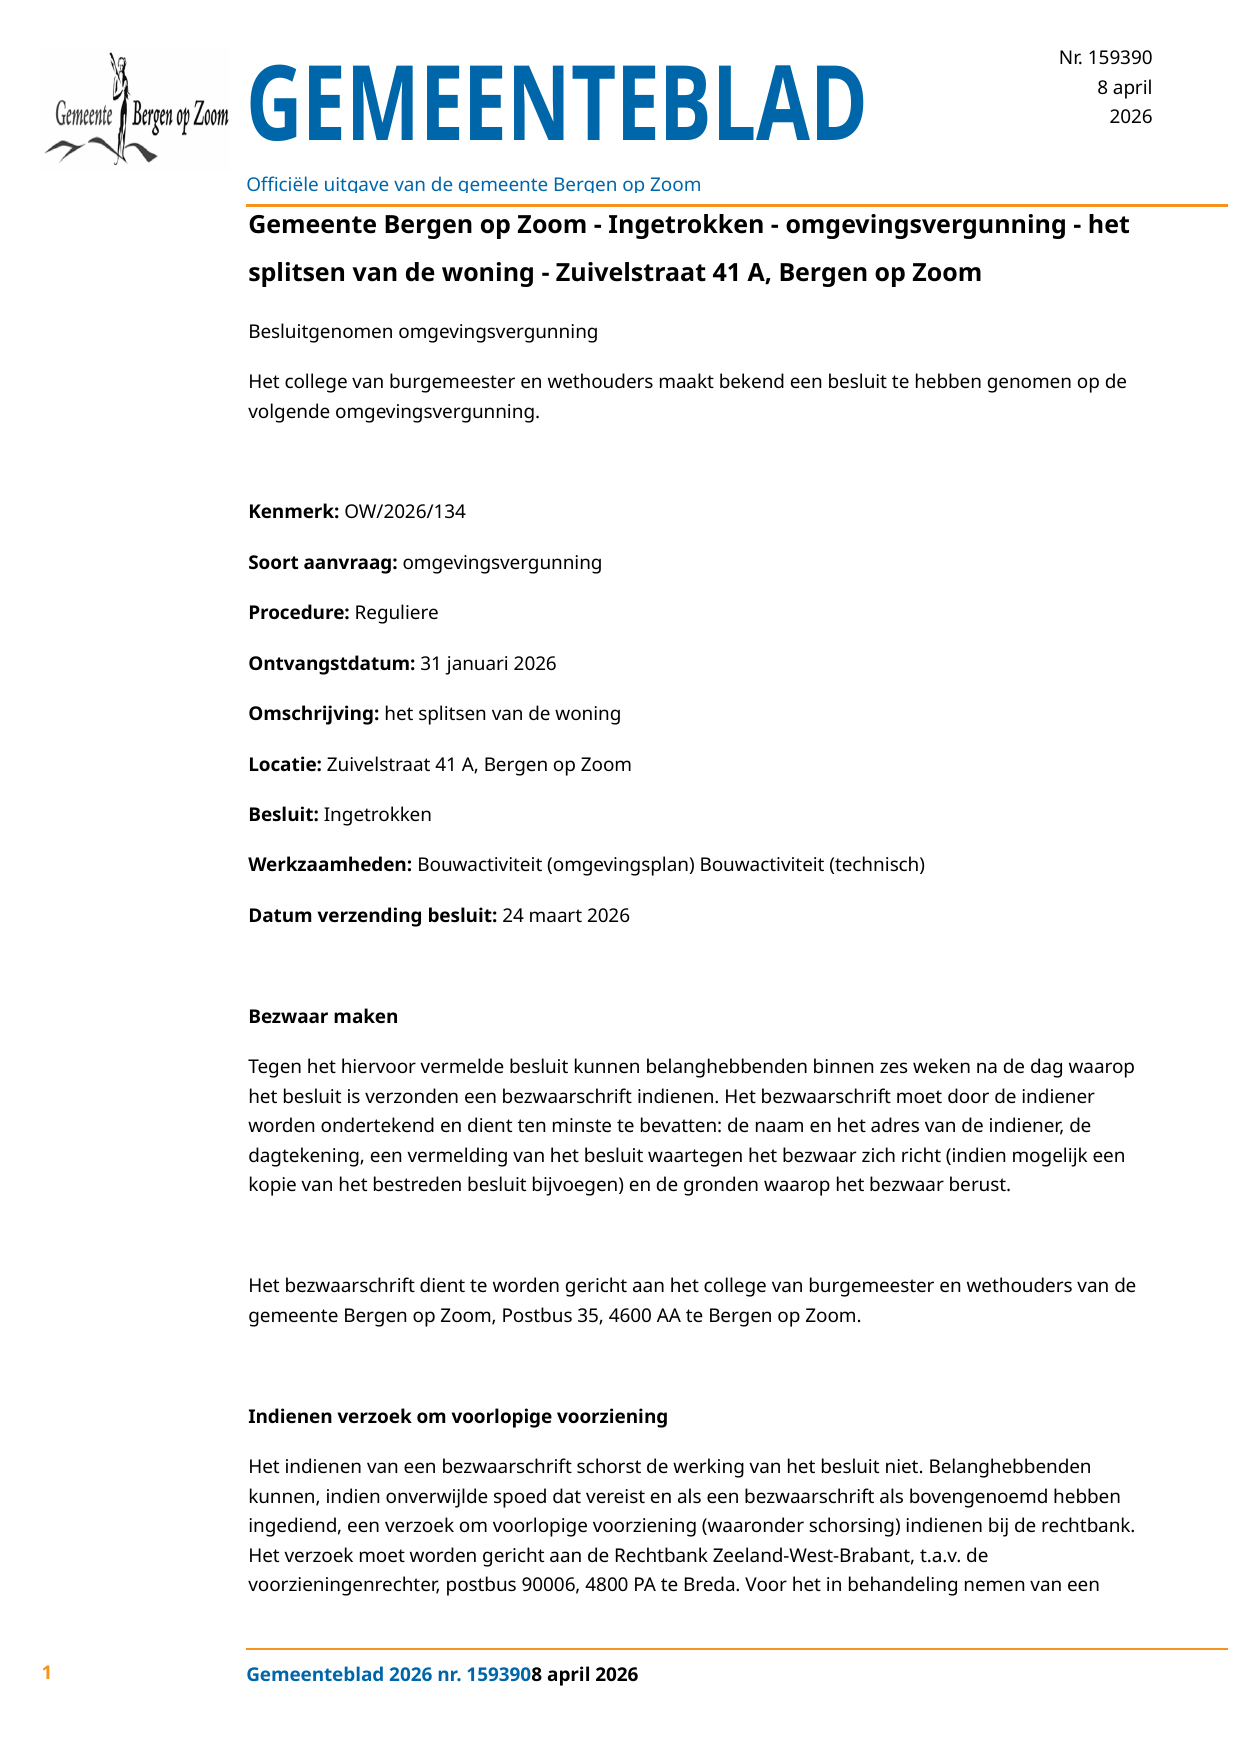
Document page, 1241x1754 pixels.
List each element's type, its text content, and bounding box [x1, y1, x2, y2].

text Tegen het hiervoor vermelde besluit kunnen belanghebbenden binnen zes weken na de dag waarop het besluit is verzonden een bezwaarschrift indienen. Het bezwaarschrift moet door de indiener worden ondertekend en dient ten minste te bevatten: de naam en het adres van de indiener, de dagtekening, een vermelding van het besluit waartegen het bezwaar zich richt (indien mogelijk een kopie van het bestreden besluit bijvoegen) en de gronden waarop het bezwaar berust. [248, 1053, 1152, 1197]
text Indienen verzoek om voorlopige voorziening [248, 1403, 1152, 1429]
text Bezwaar maken [248, 1003, 1152, 1029]
text Het bezwaarschrift dient te worden gericht aan het college van burgemeester en wethouders van de gemeente Bergen op Zoom, Postbus 35, 4600 AA te Bergen op Zoom. [248, 1272, 1152, 1328]
text Besluitgenomen omgevingsvergunning [248, 318, 1152, 344]
text Ontvangstdatum: 31 januari 2026 [248, 650, 1152, 676]
text Het college van burgemeester en wethouders maakt bekend een besluit te hebben genomen op de volgende omgevingsvergunning. [248, 368, 1152, 424]
text Werkzaamheden: Bouwactiviteit (omgevingsplan) Bouwactiviteit (technisch) [248, 852, 1152, 877]
text Kenmerk: OW/2026/134 [248, 499, 1152, 524]
text Het indienen van een bezwaarschrift schorst de werking van het besluit niet. Belanghebbenden kunnen, indien onverwijlde spoed dat vereist en als een bezwaarschrift als bovengenoemd hebben ingediend, een verzoek om voorlopige voorziening (waaronder schorsing) indienen bij de rechtbank. Het verzoek moet worden gericht aan de Rechtbank Zeeland-West-Brabant, t.a.v. de voorzieningenrechter, postbus 90006, 4800 PA te Breda. Voor het in behandeling nemen van een [248, 1453, 1152, 1597]
picture [41, 47, 231, 172]
text Omschrijving: het splitsen van de woning [248, 700, 1152, 726]
text Procedure: Reguliere [248, 599, 1152, 625]
text Datum verzending besluit: 24 maart 2026 [248, 902, 1152, 928]
text Soort aanvraag: omgevingsvergunning [248, 549, 1152, 575]
text Gemeente Bergen op Zoom - Ingetrokken - omgevingsvergunning - het splitsen van de woning - Zuivelstraat 41 A, Bergen op Zoom [248, 207, 1152, 288]
text Besluit: Ingetrokken [248, 801, 1152, 827]
text Locatie: Zuivelstraat 41 A, Bergen op Zoom [248, 751, 1152, 777]
